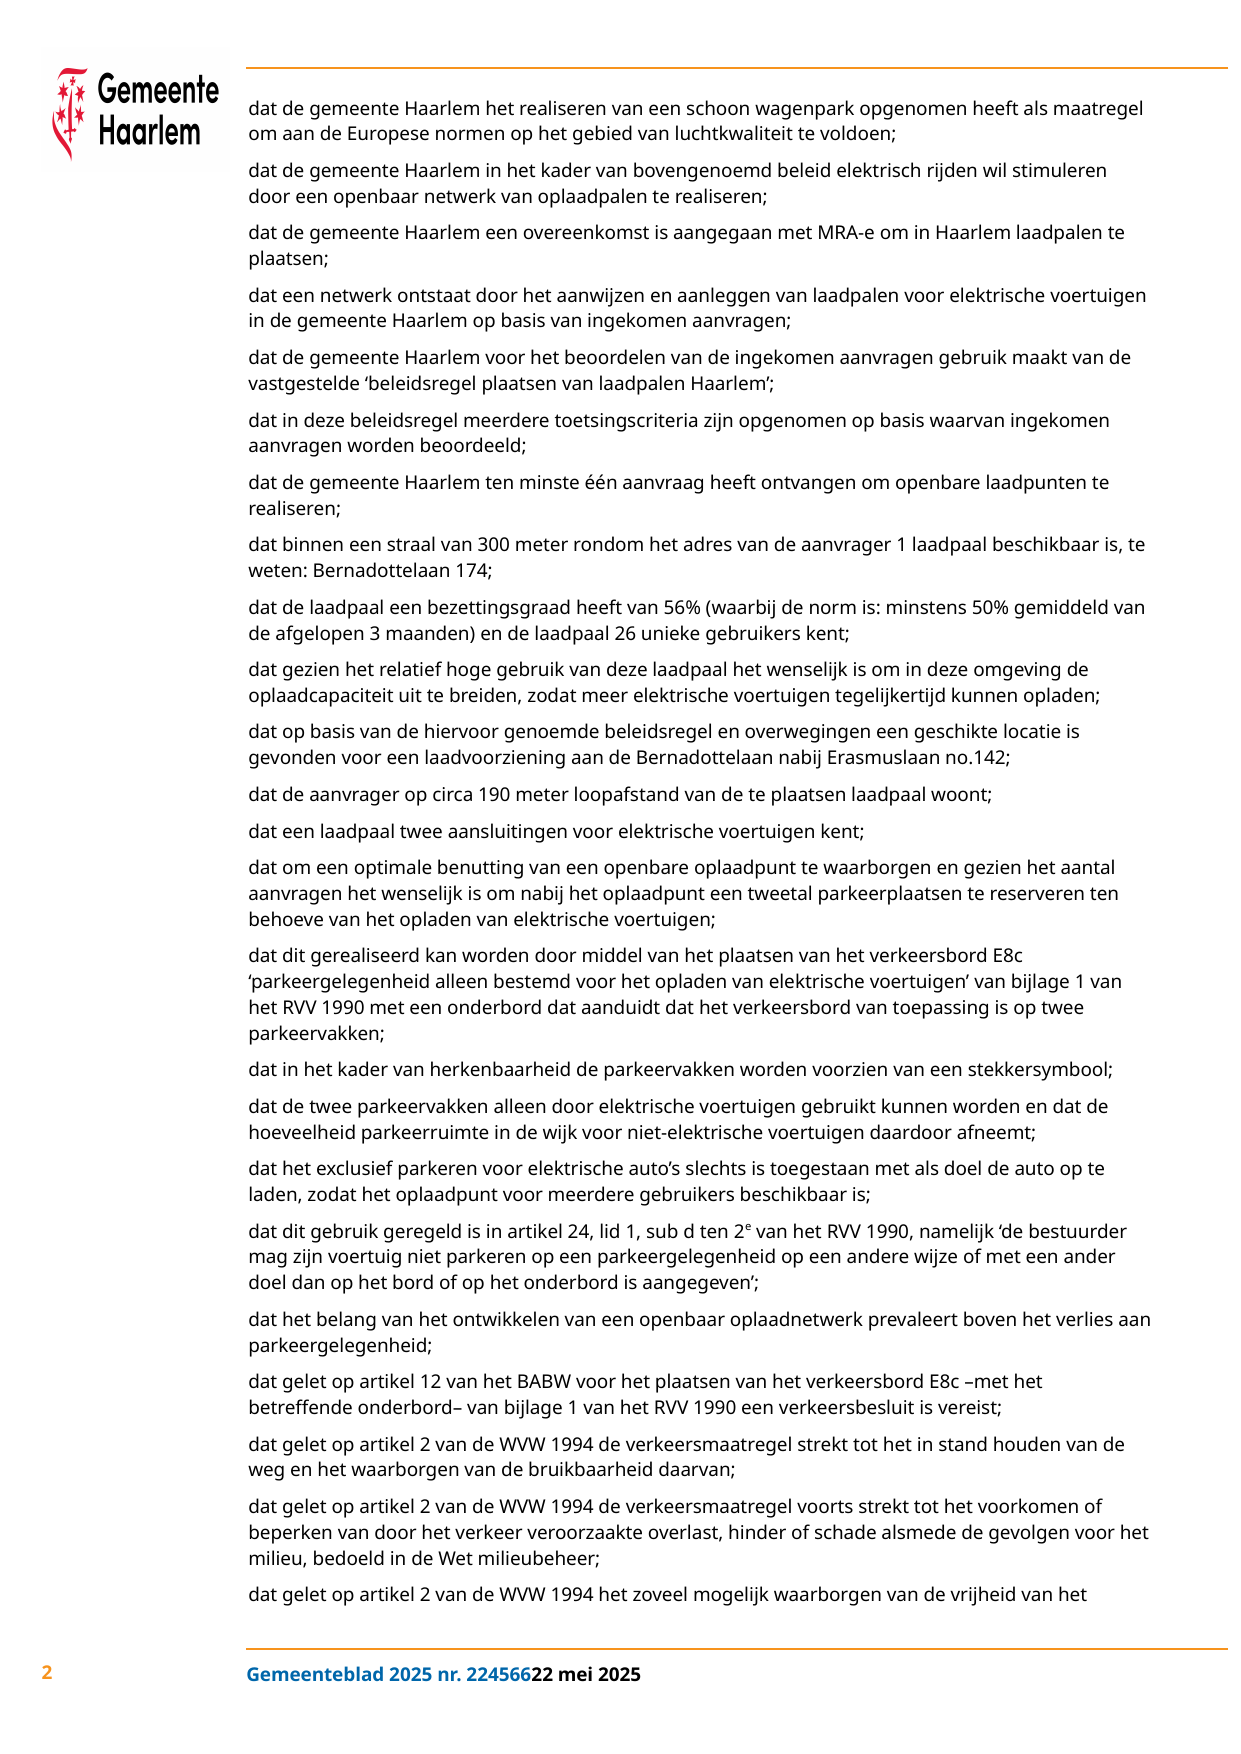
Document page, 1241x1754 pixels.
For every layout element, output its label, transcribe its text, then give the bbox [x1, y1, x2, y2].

text dat de gemeente Haarlem het realiseren van een schoon wagenpark opgenomen heeft als maatregel om aan de Europese normen op het gebied van luchtkwaliteit te voldoen; [248, 95, 1152, 146]
text dat de gemeente Haarlem voor het beoordelen van de ingekomen aanvragen gebruik maakt van de vastgestelde ‘beleidsregel plaatsen van laadpalen Haarlem’; [248, 344, 1152, 396]
text dat gelet op artikel 2 van de WVW 1994 de verkeersmaatregel strekt tot het in stand houden van de weg en het waarborgen van de bruikbaarheid daarvan; [248, 1431, 1152, 1482]
text dat de gemeente Haarlem een overeenkomst is aangegaan met MRA-e om in Haarlem laadpalen te plaatsen; [248, 219, 1152, 271]
text dat het belang van het ontwikkelen van een openbaar oplaadnetwerk prevaleert boven het verlies aan parkeergelegenheid; [248, 1306, 1152, 1357]
text dat dit gebruik geregeld is in artikel 24, lid 1, sub d ten 2e van het RVV 1990, namelijk ‘de bestuurder mag zijn voertuig niet parkeren op een parkeergelegenheid op een andere wijze of met een ander doel dan op het bord of op het onderbord is aangegeven’; [248, 1218, 1152, 1295]
text dat de gemeente Haarlem in het kader van bovengenoemd beleid elektrisch rijden wil stimuleren door een openbaar netwerk van oplaadpalen te realiseren; [248, 157, 1152, 209]
text dat gelet op artikel 2 van de WVW 1994 de verkeersmaatregel voorts strekt tot het voorkomen of beperken van door het verkeer veroorzaakte overlast, hinder of schade alsmede de gevolgen voor het milieu, bedoeld in de Wet milieubeheer; [248, 1493, 1152, 1570]
text dat het exclusief parkeren voor elektrische auto’s slechts is toegestaan met als doel de auto op te laden, zodat het oplaadpunt voor meerdere gebruikers beschikbaar is; [248, 1156, 1152, 1207]
text dat een laadpaal twee aansluitingen voor elektrische voertuigen kent; [248, 818, 1152, 843]
text dat om een optimale benutting van een openbare oplaadpunt te waarborgen en gezien het aantal aanvragen het wenselijk is om nabij het oplaadpunt een tweetal parkeerplaatsen te reserveren ten behoeve van het opladen van elektrische voertuigen; [248, 854, 1152, 932]
text dat binnen een straal van 300 meter rondom het adres van de aanvrager 1 laadpaal beschikbaar is, te weten: Bernadottelaan 174; [248, 532, 1152, 583]
text dat dit gerealiseerd kan worden door middel van het plaatsen van het verkeersbord E8c ‘parkeergelegenheid alleen bestemd voor het opladen van elektrische voertuigen’ van bijlage 1 van het RVV 1990 met een onderbord dat aanduidt dat het verkeersbord van toepassing is op twee parkeervakken; [248, 943, 1152, 1046]
text dat in deze beleidsregel meerdere toetsingscriteria zijn opgenomen op basis waarvan ingekomen aanvragen worden beoordeeld; [248, 407, 1152, 458]
picture [41, 47, 231, 172]
text dat in het kader van herkenbaarheid de parkeervakken worden voorzien van een stekkersymbool; [248, 1056, 1152, 1082]
text dat de twee parkeervakken alleen door elektrische voertuigen gebruikt kunnen worden en dat de hoeveelheid parkeerruimte in de wijk voor niet-elektrische voertuigen daardoor afneemt; [248, 1093, 1152, 1144]
text dat gelet op artikel 2 van de WVW 1994 het zoveel mogelijk waarborgen van de vrijheid van het [248, 1581, 1152, 1607]
text dat de laadpaal een bezettingsgraad heeft van 56% (waarbij de norm is: minstens 50% gemiddeld van de afgelopen 3 maanden) en de laadpaal 26 unieke gebruikers kent; [248, 594, 1152, 645]
text dat de gemeente Haarlem ten minste één aanvraag heeft ontvangen om openbare laadpunten te realiseren; [248, 469, 1152, 521]
text dat de aanvrager op circa 190 meter loopafstand van de te plaatsen laadpaal woont; [248, 781, 1152, 807]
text dat op basis van de hiervoor genoemde beleidsregel en overwegingen een geschikte locatie is gevonden voor een laadvoorziening aan de Bernadottelaan nabij Erasmuslaan no.142; [248, 719, 1152, 770]
text dat gelet op artikel 12 van het BABW voor het plaatsen van het verkeersbord E8c –met het betreffende onderbord– van bijlage 1 van het RVV 1990 een verkeersbesluit is vereist; [248, 1368, 1152, 1420]
text dat gezien het relatief hoge gebruik van deze laadpaal het wenselijk is om in deze omgeving de oplaadcapaciteit uit te breiden, zodat meer elektrische voertuigen tegelijkertijd kunnen opladen; [248, 656, 1152, 708]
text dat een netwerk ontstaat door het aanwijzen en aanleggen van laadpalen voor elektrische voertuigen in de gemeente Haarlem op basis van ingekomen aanvragen; [248, 282, 1152, 333]
